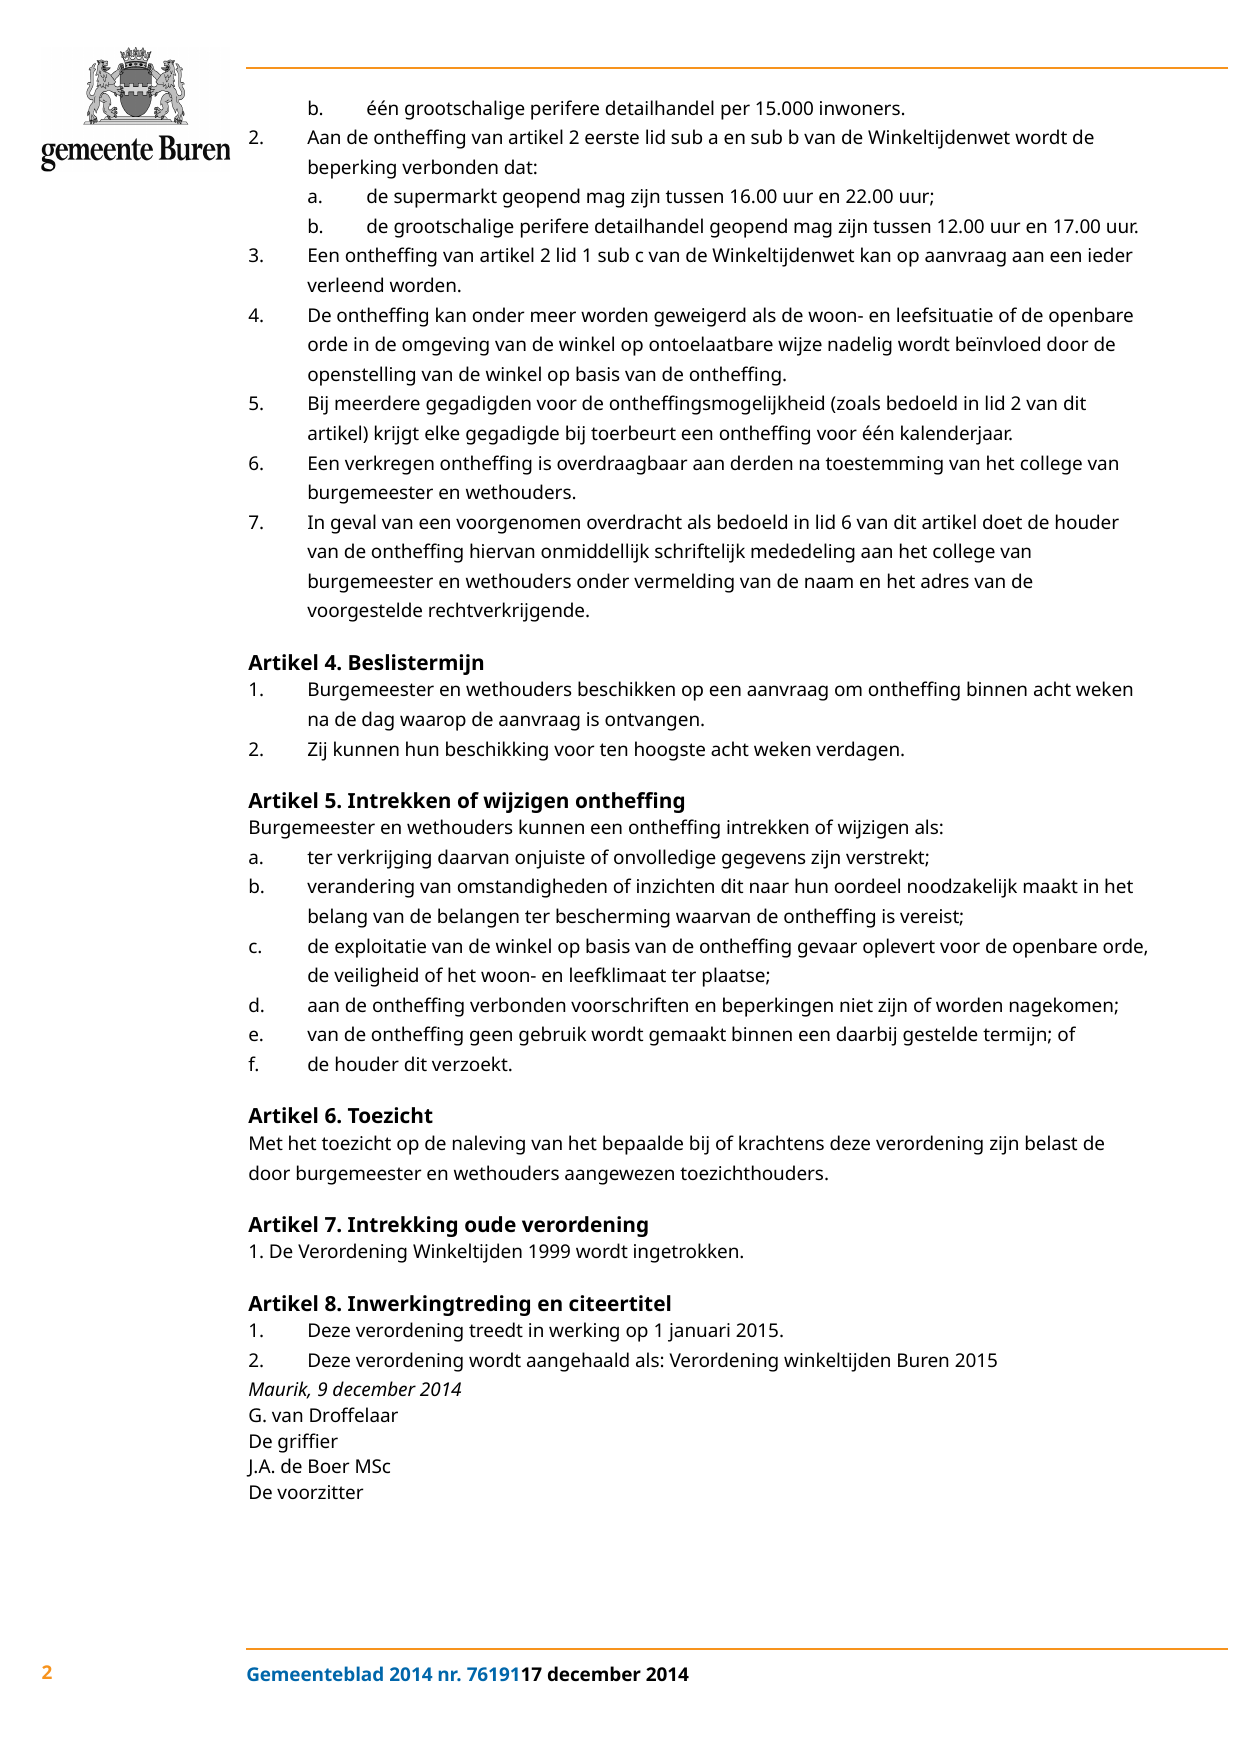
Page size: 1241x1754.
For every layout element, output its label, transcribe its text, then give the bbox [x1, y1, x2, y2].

list één grootschalige perifere detailhandel per 15.000 inwoners. [307, 95, 1152, 121]
list In geval van een voorgenomen overdracht als bedoeld in lid 6 van dit artikel doet de houder van de ontheffing hiervan onmiddellijk schriftelijk mededeling aan het college van burgemeester en wethouders onder vermelding van de naam en het adres van de voorgestelde rechtverkrijgende. [248, 509, 1152, 623]
list Bij meerdere gegadigden voor de ontheffingsmogelijkheid (zoals bedoeld in lid 2 van dit artikel) krijgt elke gegadigde bij toerbeurt een ontheffing voor één kalenderjaar. [248, 391, 1152, 446]
list Een verkregen ontheffing is overdraagbaar aan derden na toestemming van het college van burgemeester en wethouders. [248, 450, 1152, 505]
list Burgemeester en wethouders beschikken op een aanvraag om ontheffing binnen acht weken na de dag waarop de aanvraag is ontvangen. [248, 677, 1152, 732]
list verandering van omstandigheden of inzichten dit naar hun oordeel noodzakelijk maakt in het belang van de belangen ter bescherming waarvan de ontheffing is vereist; [248, 874, 1152, 929]
text Artikel 8. Inwerkingtreding en citeertitel [248, 1289, 1152, 1317]
list Deze verordening treedt in werking op 1 januari 2015. [248, 1317, 1152, 1343]
text Artikel 4. Beslistermijn [248, 648, 1152, 677]
text De voorzitter [248, 1479, 1152, 1505]
text Maurik, 9 december 2014 [248, 1377, 1152, 1402]
text Artikel 6. Toezicht [248, 1102, 1152, 1130]
list Aan de ontheffing van artikel 2 eerste lid sub a en sub b van de Winkeltijdenwet wordt de beperking verbonden dat: [248, 124, 1152, 180]
text 1. De Verordening Winkeltijden 1999 wordt ingetrokken. [248, 1238, 1152, 1264]
text Burgemeester en wethouders kunnen een ontheffing intrekken of wijzigen als: [248, 814, 1152, 840]
list de houder dit verzoekt. [248, 1051, 1152, 1077]
text J.A. de Boer MSc [248, 1454, 1152, 1479]
picture [41, 47, 231, 172]
list ter verkrijging daarvan onjuiste of onvolledige gegevens zijn verstrekt; [248, 844, 1152, 870]
list Deze verordening wordt aangehaald als: Verordening winkeltijden Buren 2015 [248, 1347, 1152, 1373]
list de supermarkt geopend mag zijn tussen 16.00 uur en 22.00 uur; [307, 183, 1152, 209]
list Zij kunnen hun beschikking voor ten hoogste acht weken verdagen. [248, 736, 1152, 761]
text De griffier [248, 1428, 1152, 1454]
text Artikel 7. Intrekking oude verordening [248, 1210, 1152, 1238]
list de exploitatie van de winkel op basis van de ontheffing gevaar oplevert voor de openbare orde, de veiligheid of het woon- en leefklimaat ter plaatse; [248, 933, 1152, 988]
text Met het toezicht op de naleving van het bepaalde bij of krachtens deze verordening zijn belast de door burgemeester en wethouders aangewezen toezichthouders. [248, 1130, 1152, 1185]
list Een ontheffing van artikel 2 lid 1 sub c van de Winkeltijdenwet kan op aanvraag aan een ieder verleend worden. [248, 243, 1152, 298]
list van de ontheffing geen gebruik wordt gemaakt binnen een daarbij gestelde termijn; of [248, 1022, 1152, 1047]
text Artikel 5. Intrekken of wijzigen ontheffing [248, 786, 1152, 814]
list De ontheffing kan onder meer worden geweigerd als de woon- en leefsituatie of de openbare orde in de omgeving van de winkel op ontoelaatbare wijze nadelig wordt beïnvloed door de openstelling van de winkel op basis van de ontheffing. [248, 302, 1152, 387]
text G. van Droffelaar [248, 1402, 1152, 1428]
list aan de ontheffing verbonden voorschriften en beperkingen niet zijn of worden nagekomen; [248, 992, 1152, 1018]
list de grootschalige perifere detailhandel geopend mag zijn tussen 12.00 uur en 17.00 uur. [307, 213, 1152, 239]
